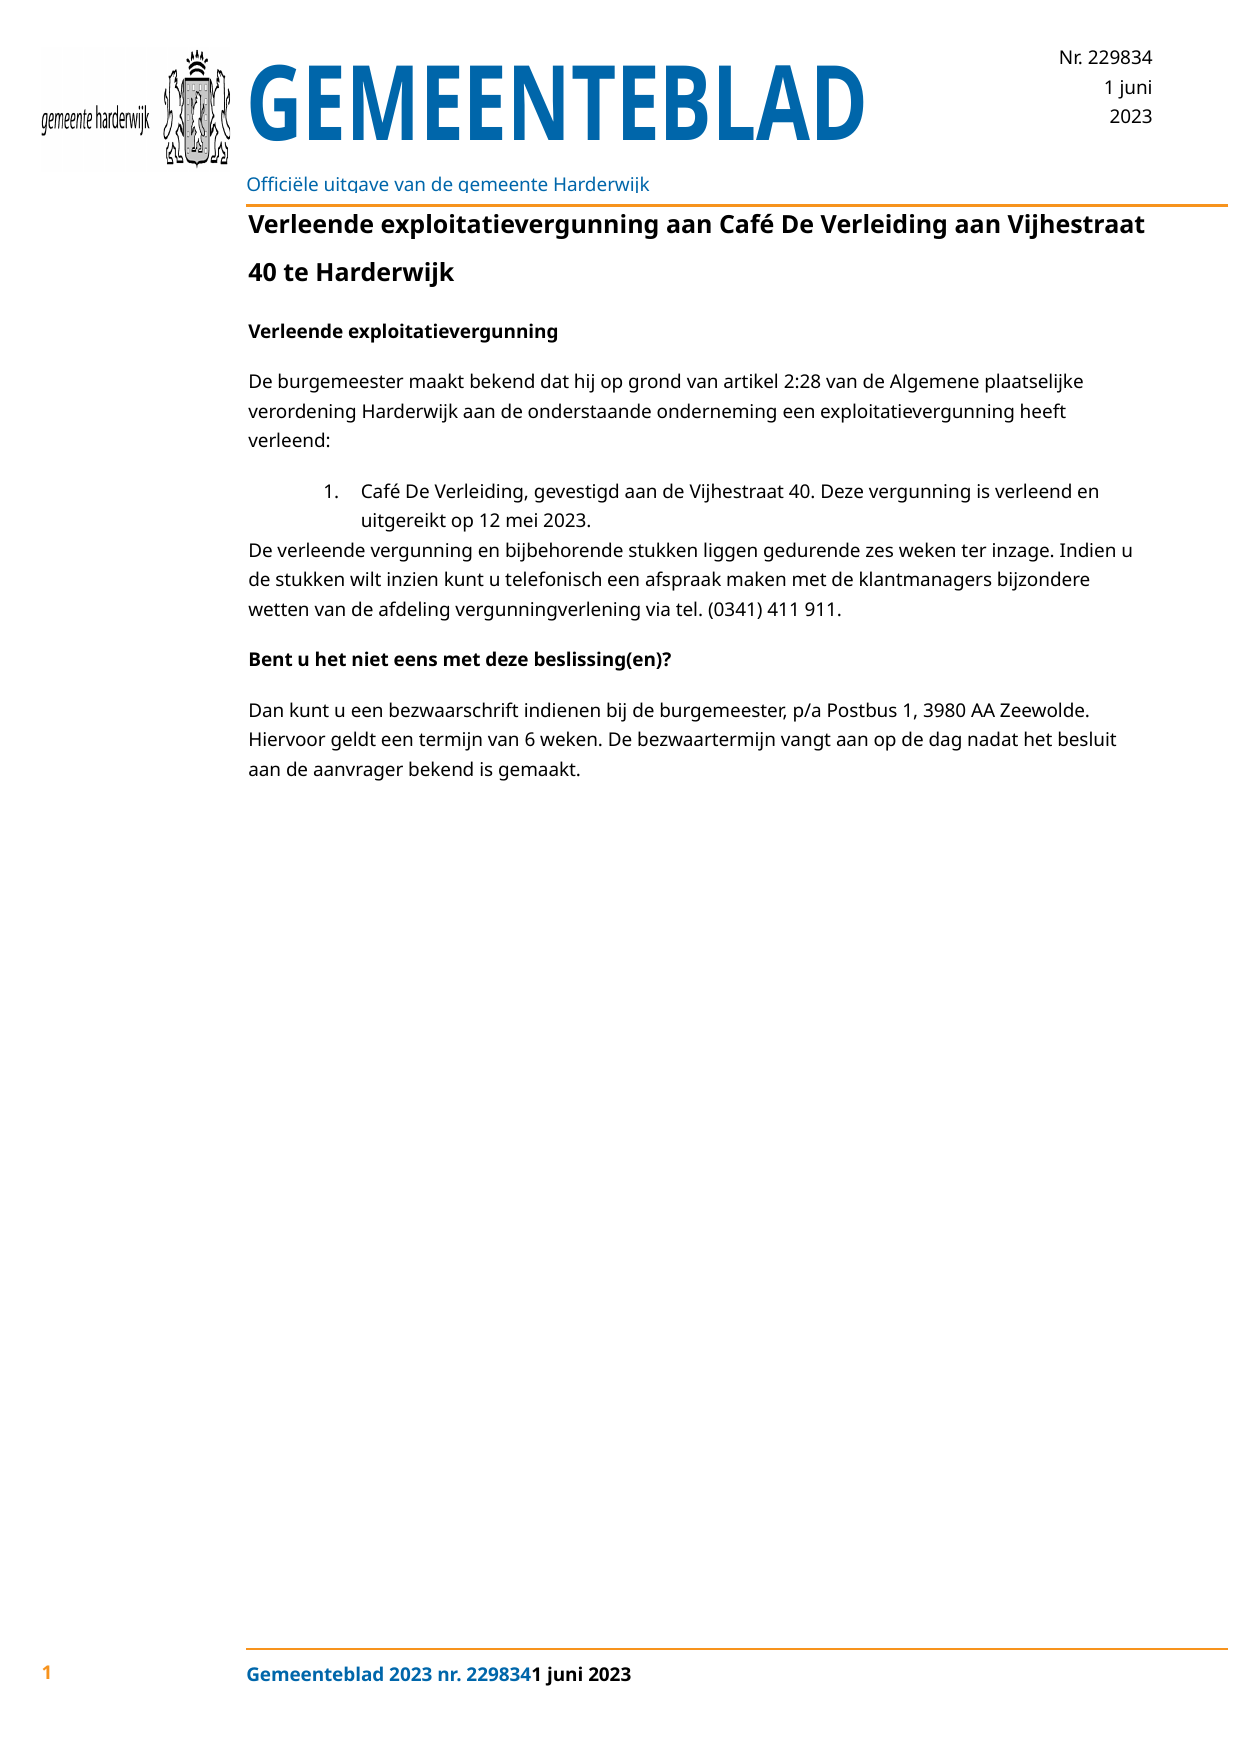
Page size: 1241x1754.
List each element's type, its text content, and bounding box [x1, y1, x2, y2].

text De verleende vergunning en bijbehorende stukken liggen gedurende zes weken ter inzage. Indien u de stukken wilt inzien kunt u telefonisch een afspraak maken met de klantmanagers bijzondere wetten van de afdeling vergunningverlening via tel. (0341) 411 911. [248, 537, 1152, 622]
text Bent u het niet eens met deze beslissing(en)? [248, 647, 1152, 672]
text De burgemeester maakt bekend dat hij op grond van artikel 2:28 van de Algemene plaatselijke verordening Harderwijk aan de onderstaande onderneming een exploitatievergunning heeft verleend: [248, 368, 1152, 453]
picture [41, 47, 231, 172]
list Café De Verleiding, gevestigd aan de Vijhestraat 40. Deze vergunning is verleend en uitgereikt op 12 mei 2023. [323, 478, 1152, 533]
text Verleende exploitatievergunning [248, 318, 1152, 344]
text Verleende exploitatievergunning aan Café De Verleiding aan Vijhestraat 40 te Harderwijk [248, 207, 1152, 288]
text Dan kunt u een bezwaarschrift indienen bij de burgemeester, p/a Postbus 1, 3980 AA Zeewolde. Hiervoor geldt een termijn van 6 weken. De bezwaartermijn vangt aan op de dag nadat het besluit aan de aanvrager bekend is gemaakt. [248, 697, 1152, 782]
